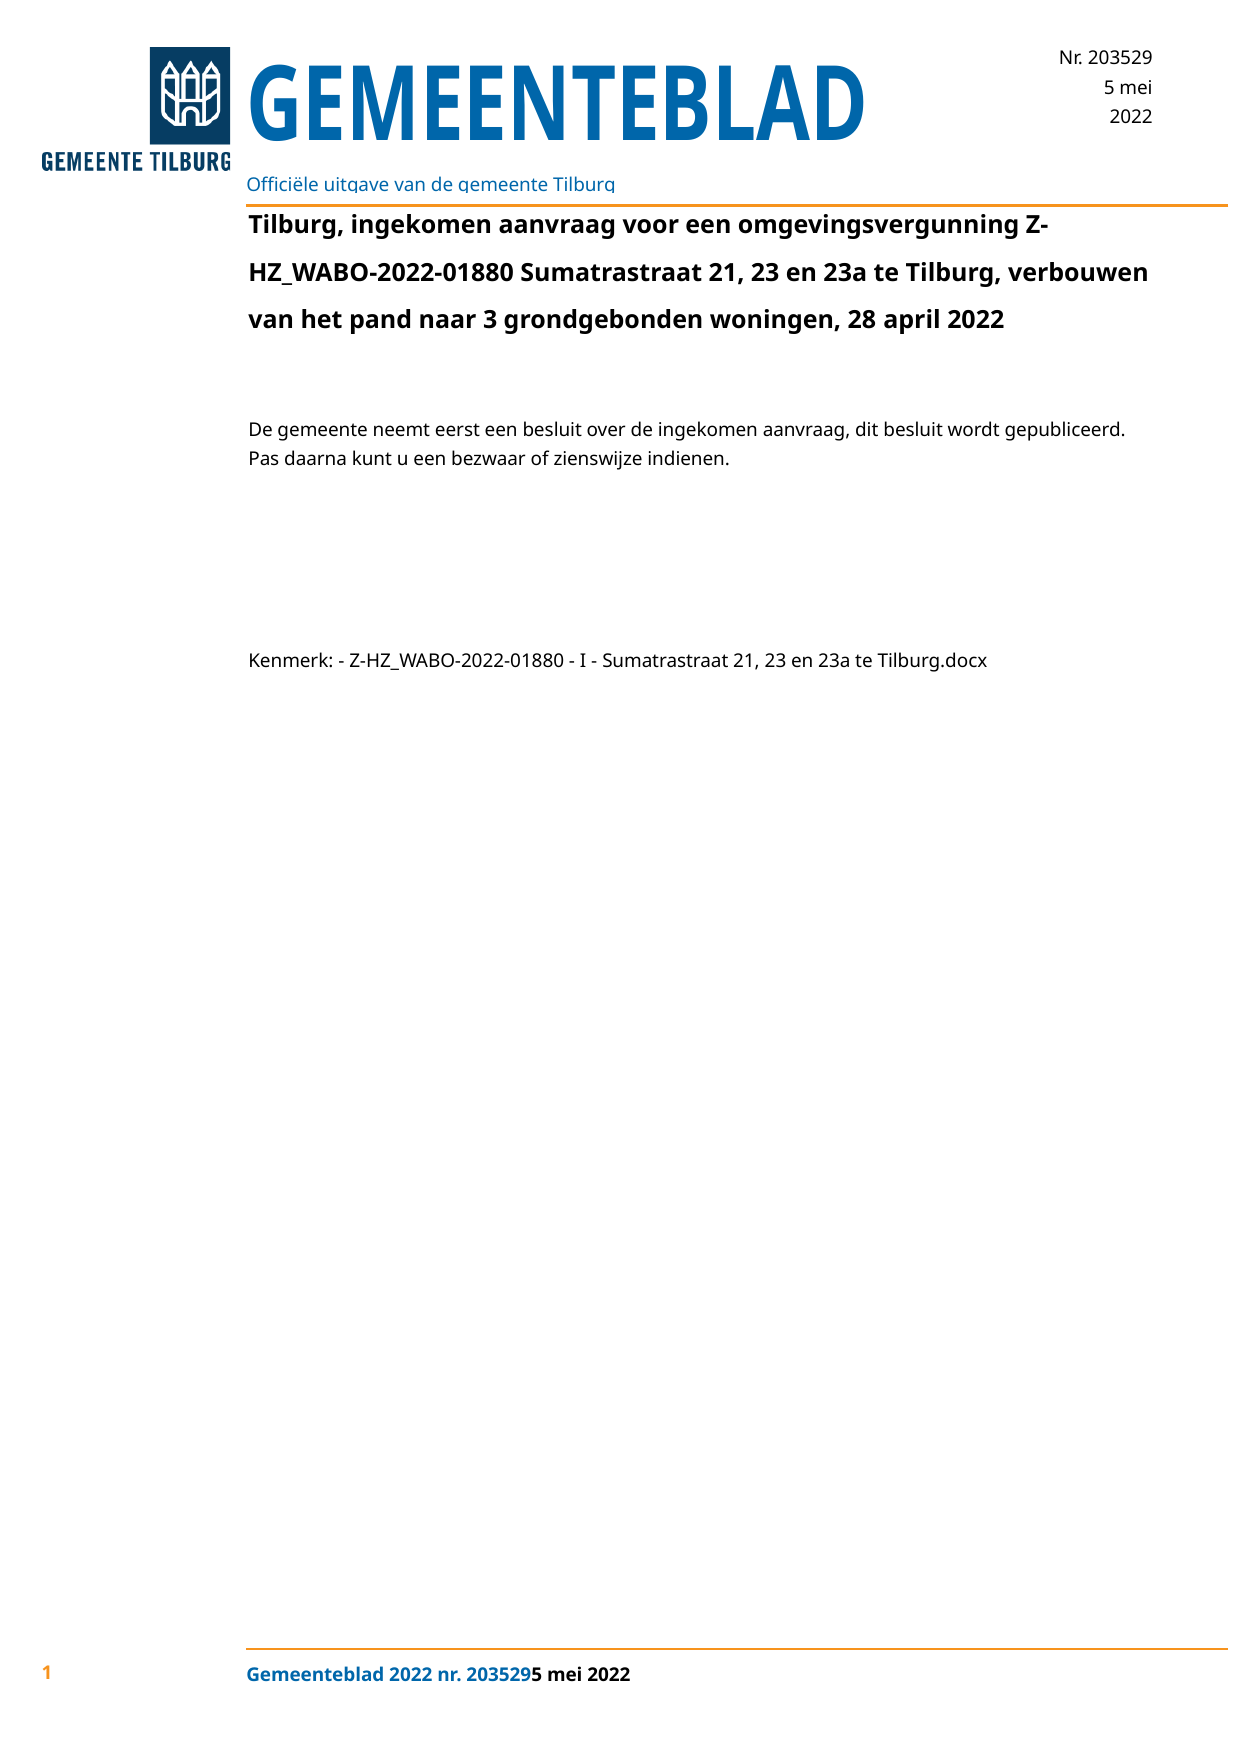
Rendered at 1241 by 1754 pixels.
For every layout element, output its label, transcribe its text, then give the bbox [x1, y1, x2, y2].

text De gemeente neemt eerst een besluit over de ingekomen aanvraag, dit besluit wordt gepubliceerd. Pas daarna kunt u een bezwaar of zienswijze indienen. [248, 416, 1152, 471]
picture [41, 47, 231, 172]
text Tilburg, ingekomen aanvraag voor een omgevingsvergunning Z-HZ_WABO-2022-01880 Sumatrastraat 21, 23 en 23a te Tilburg, verbouwen van het pand naar 3 grondgebonden woningen, 28 april 2022 [248, 207, 1152, 336]
text Kenmerk: - Z-HZ_WABO-2022-01880 - I - Sumatrastraat 21, 23 en 23a te Tilburg.docx [248, 647, 1152, 673]
